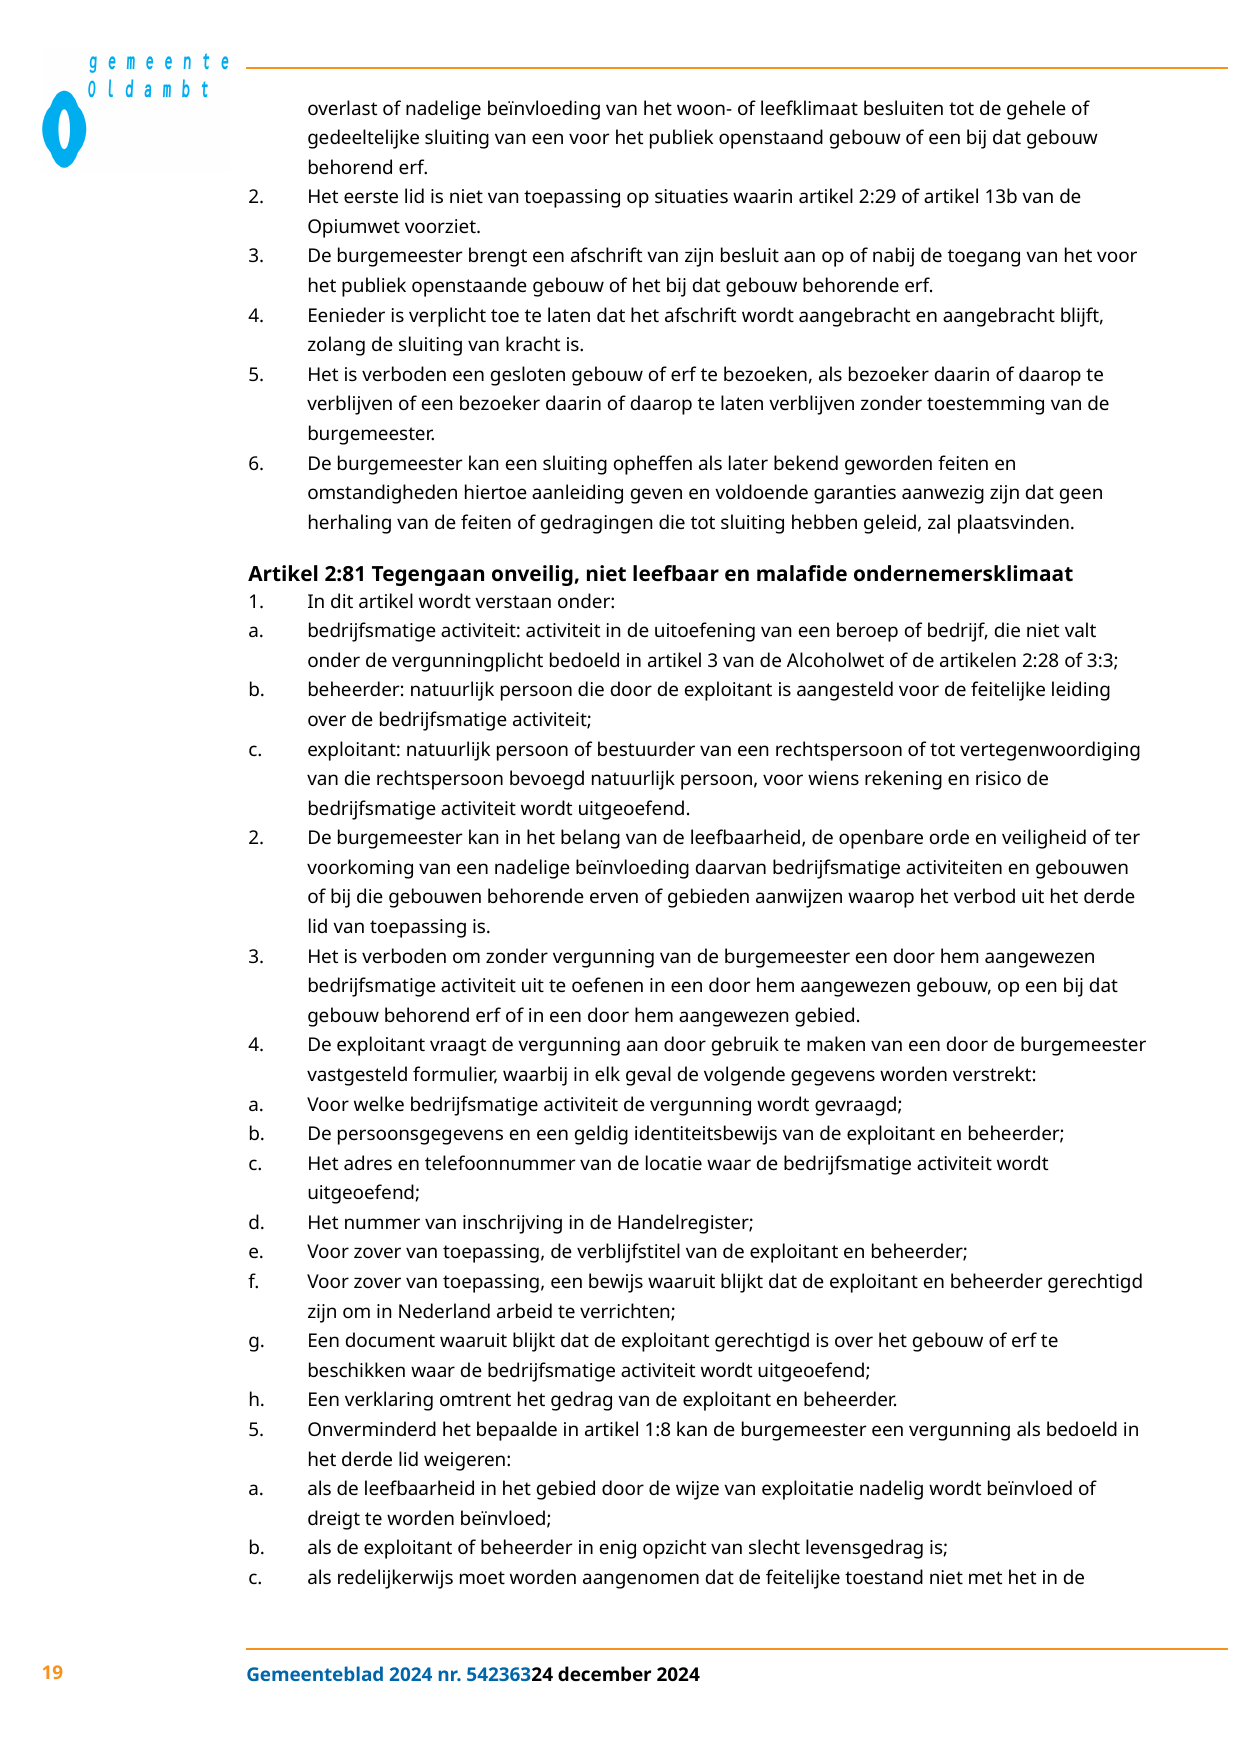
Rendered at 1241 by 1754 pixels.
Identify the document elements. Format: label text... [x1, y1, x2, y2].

list Het nummer van inschrijving in de Handelregister; [248, 1209, 1152, 1235]
list In dit artikel wordt verstaan onder: [248, 588, 1152, 613]
list Voor zover van toepassing, de verblijfstitel van de exploitant en beheerder; [248, 1239, 1152, 1264]
list als de exploitant of beheerder in enig opzicht van slecht levensgedrag is; [248, 1534, 1152, 1560]
list Een document waaruit blijkt dat de exploitant gerechtigd is over het gebouw of erf te beschikken waar de bedrijfsmatige activiteit wordt uitgeoefend; [248, 1327, 1152, 1383]
list De burgemeester kan een sluiting opheffen als later bekend geworden feiten en omstandigheden hiertoe aanleiding geven en voldoende garanties aanwezig zijn dat geen herhaling van de feiten of gedragingen die tot sluiting hebben geleid, zal plaatsvinden. [248, 450, 1152, 535]
list bedrijfsmatige activiteit: activiteit in de uitoefening van een beroep of bedrijf, die niet valt onder de vergunningplicht bedoeld in artikel 3 van de Alcoholwet of de artikelen 2:28 of 3:3; [248, 617, 1152, 673]
list Het is verboden om zonder vergunning van de burgemeester een door hem aangewezen bedrijfsmatige activiteit uit te oefenen in een door hem aangewezen gebouw, op een bij dat gebouw behorend erf of in een door hem aangewezen gebied. [248, 943, 1152, 1028]
list Het adres en telefoonnummer van de locatie waar de bedrijfsmatige activiteit wordt uitgeoefend; [248, 1150, 1152, 1205]
list Een verklaring omtrent het gedrag van de exploitant en beheerder. [248, 1387, 1152, 1412]
picture [41, 47, 231, 172]
list exploitant: natuurlijk persoon of bestuurder van een rechtspersoon of tot vertegenwoordiging van die rechtspersoon bevoegd natuurlijk persoon, voor wiens rekening en risico de bedrijfsmatige activiteit wordt uitgeoefend. [248, 736, 1152, 821]
list Voor welke bedrijfsmatige activiteit de vergunning wordt gevraagd; [248, 1091, 1152, 1116]
list Eenieder is verplicht toe te laten dat het afschrift wordt aangebracht en aangebracht blijft, zolang de sluiting van kracht is. [248, 302, 1152, 357]
list De exploitant vraagt de vergunning aan door gebruik te maken van een door de burgemeester vastgesteld formulier, waarbij in elk geval de volgende gegevens worden verstrekt: [248, 1032, 1152, 1087]
list beheerder: natuurlijk persoon die door de exploitant is aangesteld voor de feitelijke leiding over de bedrijfsmatige activiteit; [248, 677, 1152, 732]
list als redelijkerwijs moet worden aangenomen dat de feitelijke toestand niet met het in de [248, 1564, 1152, 1590]
list overlast of nadelige beïnvloeding van het woon- of leefklimaat besluiten tot de gehele of gedeeltelijke sluiting van een voor het publiek openstaand gebouw of een bij dat gebouw behorend erf. [248, 95, 1152, 180]
text Artikel 2:81 Tegengaan onveilig, niet leefbaar en malafide ondernemersklimaat [248, 559, 1152, 588]
list Onverminderd het bepaalde in artikel 1:8 kan de burgemeester een vergunning als bedoeld in het derde lid weigeren: [248, 1416, 1152, 1471]
list De burgemeester kan in het belang van de leefbaarheid, de openbare orde en veiligheid of ter voorkoming van een nadelige beïnvloeding daarvan bedrijfsmatige activiteiten en gebouwen of bij die gebouwen behorende erven of gebieden aanwijzen waarop het verbod uit het derde lid van toepassing is. [248, 824, 1152, 939]
list als de leefbaarheid in het gebied door de wijze van exploitatie nadelig wordt beïnvloed of dreigt te worden beïnvloed; [248, 1475, 1152, 1531]
list Voor zover van toepassing, een bewijs waaruit blijkt dat de exploitant en beheerder gerechtigd zijn om in Nederland arbeid te verrichten; [248, 1268, 1152, 1323]
list De burgemeester brengt een afschrift van zijn besluit aan op of nabij de toegang van het voor het publiek openstaande gebouw of het bij dat gebouw behorende erf. [248, 243, 1152, 298]
list Het is verboden een gesloten gebouw of erf te bezoeken, als bezoeker daarin of daarop te verblijven of een bezoeker daarin of daarop te laten verblijven zonder toestemming van de burgemeester. [248, 361, 1152, 446]
list Het eerste lid is niet van toepassing op situaties waarin artikel 2:29 of artikel 13b van de Opiumwet voorziet. [248, 183, 1152, 239]
list De persoonsgegevens en een geldig identiteitsbewijs van de exploitant en beheerder; [248, 1120, 1152, 1146]
